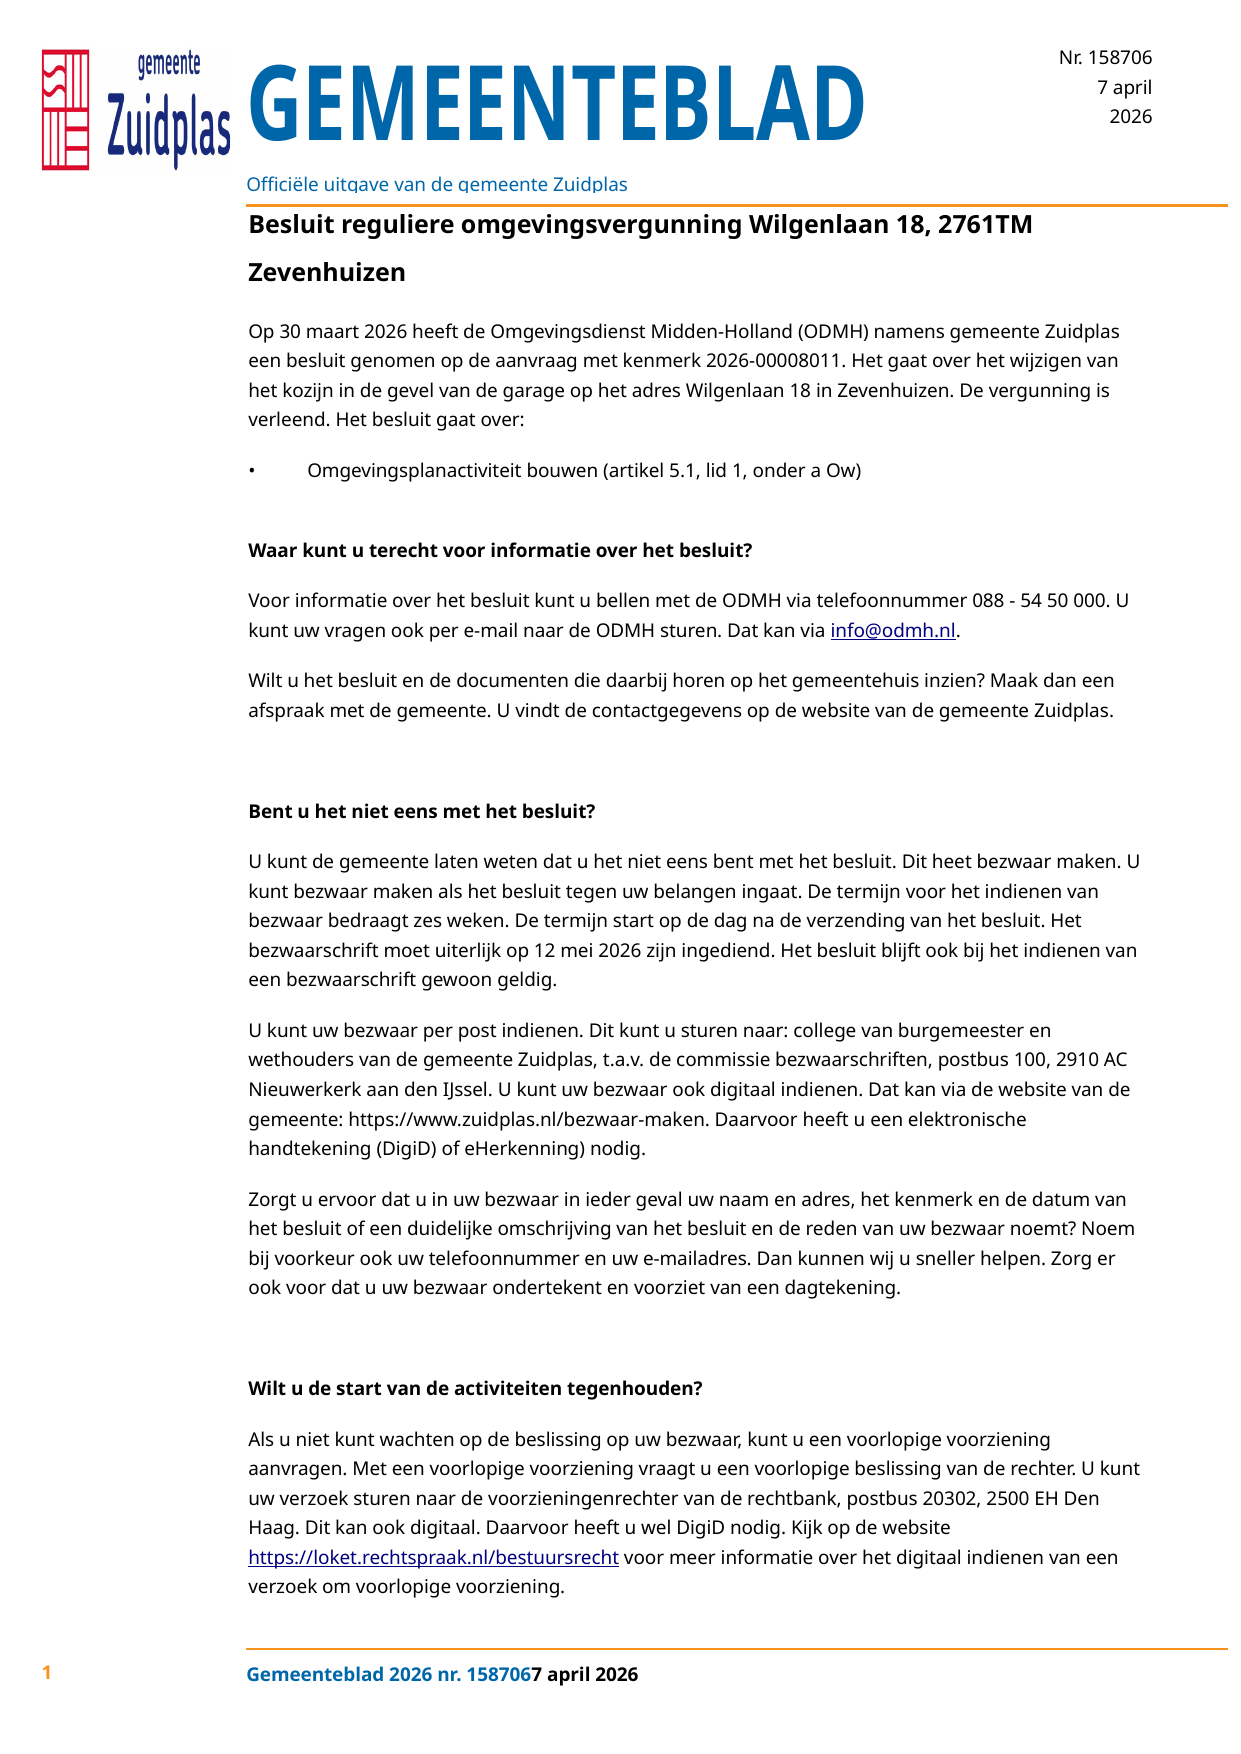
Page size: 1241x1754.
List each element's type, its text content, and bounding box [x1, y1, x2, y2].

text Waar kunt u terecht voor informatie over het besluit? [248, 537, 1152, 563]
text Wilt u de start van de activiteiten tegenhouden? [248, 1375, 1152, 1401]
text Als u niet kunt wachten op de beslissing op uw bezwaar, kunt u een voorlopige voorziening aanvragen. Met een voorlopige voorziening vraagt u een voorlopige beslissing van de rechter. U kunt uw verzoek sturen naar de voorzieningenrechter van de rechtbank, postbus 20302, 2500 EH Den Haag. Dit kan ook digitaal. Daarvoor heeft u wel DigiD nodig. Kijk op de website https://loket.rechtspraak.nl/bestuursrecht voor meer informatie over het digitaal indienen van een verzoek om voorlopige voorziening. [248, 1426, 1152, 1599]
text Bent u het niet eens met het besluit? [248, 798, 1152, 824]
text U kunt uw bezwaar per post indienen. Dit kunt u sturen naar: college van burgemeester en wethouders van de gemeente Zuidplas, t.a.v. de commissie bezwaarschriften, postbus 100, 2910 AC Nieuwerkerk aan den IJssel. U kunt uw bezwaar ook digitaal indienen. Dat kan via de website van de gemeente: https://www.zuidplas.nl/bezwaar-maken. Daarvoor heeft u een elektronische handtekening (DigiD) of eHerkenning) nodig. [248, 1017, 1152, 1161]
text Besluit reguliere omgevingsvergunning Wilgenlaan 18, 2761TM Zevenhuizen [248, 207, 1152, 288]
text U kunt de gemeente laten weten dat u het niet eens bent met het besluit. Dit heet bezwaar maken. U kunt bezwaar maken als het besluit tegen uw belangen ingaat. De termijn voor het indienen van bezwaar bedraagt zes weken. De termijn start op de dag na de verzending van het besluit. Het bezwaarschrift moet uiterlijk op 12 mei 2026 zijn ingediend. Het besluit blijft ook bij het indienen van een bezwaarschrift gewoon geldig. [248, 848, 1152, 992]
text Wilt u het besluit en de documenten die daarbij horen op het gemeentehuis inzien? Maak dan een afspraak met de gemeente. U vindt de contactgegevens op de website van de gemeente Zuidplas. [248, 667, 1152, 723]
text Voor informatie over het besluit kunt u bellen met de ODMH via telefoonnummer 088 - 54 50 000. U kunt uw vragen ook per e-mail naar de ODMH sturen. Dat kan via info@odmh.nl. [248, 587, 1152, 643]
text Zorgt u ervoor dat u in uw bezwaar in ieder geval uw naam en adres, het kenmerk en de datum van het besluit of een duidelijke omschrijving van het besluit en de reden van uw bezwaar noemt? Noem bij voorkeur ook uw telefoonnummer en uw e-mailadres. Dan kunnen wij u sneller helpen. Zorg er ook voor dat u uw bezwaar ondertekent en voorziet van een dagtekening. [248, 1186, 1152, 1300]
list Omgevingsplanactiviteit bouwen (artikel 5.1, lid 1, onder a Ow) [248, 457, 1152, 483]
text Op 30 maart 2026 heeft de Omgevingsdienst Midden-Holland (ODMH) namens gemeente Zuidplas een besluit genomen op de aanvraag met kenmerk 2026-00008011. Het gaat over het wijzigen van het kozijn in de gevel van de garage op het adres Wilgenlaan 18 in Zevenhuizen. De vergunning is verleend. Het besluit gaat over: [248, 318, 1152, 432]
picture [41, 47, 231, 172]
